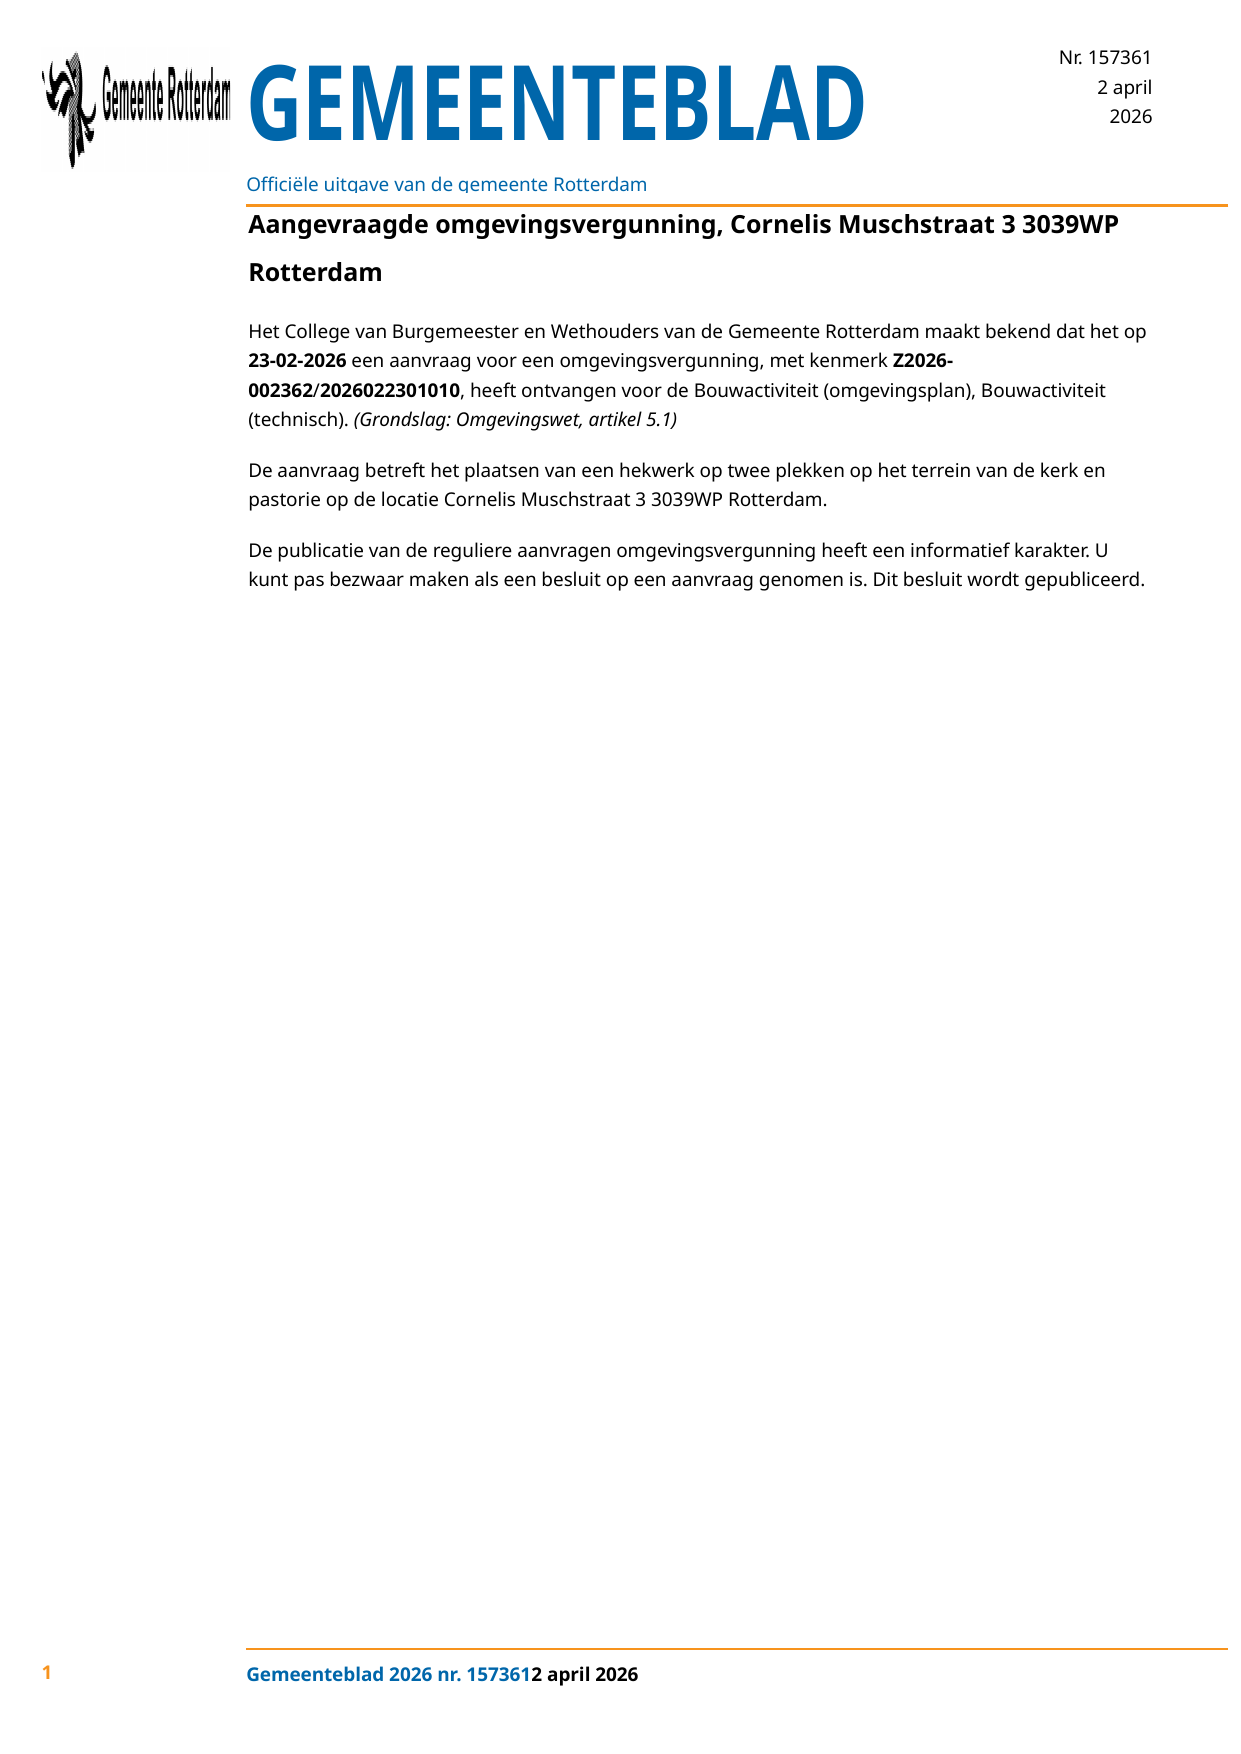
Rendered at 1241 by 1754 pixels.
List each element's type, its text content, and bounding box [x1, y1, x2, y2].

text Het College van Burgemeester en Wethouders van de Gemeente Rotterdam maakt bekend dat het op 23-02-2026 een aanvraag voor een omgevingsvergunning, met kenmerk Z2026-002362/2026022301010, heeft ontvangen voor de Bouwactiviteit (omgevingsplan), Bouwactiviteit (technisch). (Grondslag: Omgevingswet, artikel 5.1) [248, 318, 1152, 432]
text Aangevraagde omgevingsvergunning, Cornelis Muschstraat 3 3039WP Rotterdam [248, 207, 1152, 288]
text De aanvraag betreft het plaatsen van een hekwerk op twee plekken op het terrein van de kerk en pastorie op de locatie Cornelis Muschstraat 3 3039WP Rotterdam. [248, 457, 1152, 512]
text De publicatie van de reguliere aanvragen omgevingsvergunning heeft een informatief karakter. U kunt pas bezwaar maken als een besluit op een aanvraag genomen is. Dit besluit wordt gepubliceerd. [248, 537, 1152, 592]
picture [41, 47, 231, 172]
